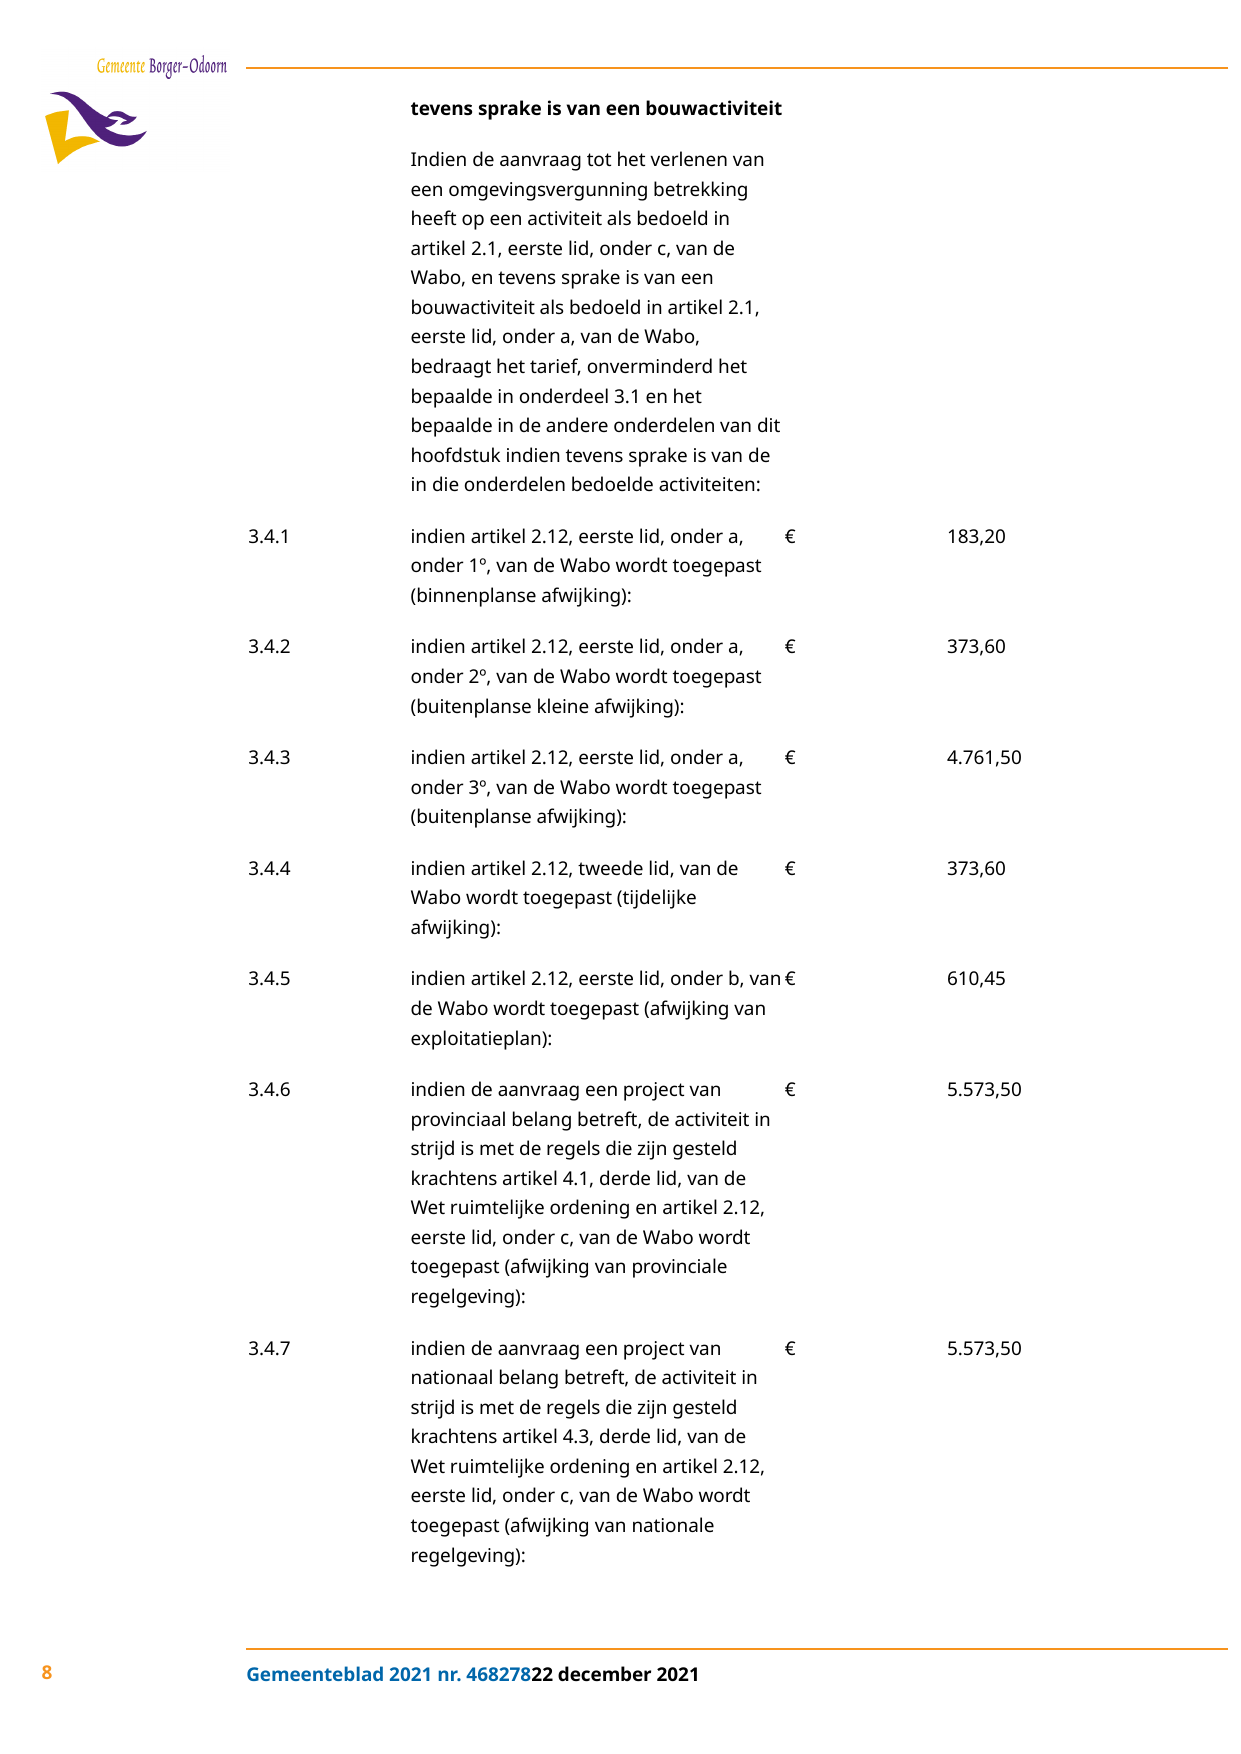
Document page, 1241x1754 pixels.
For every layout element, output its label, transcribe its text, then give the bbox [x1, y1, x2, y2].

table_cell [410, 608, 784, 634]
table_cell [410, 1309, 784, 1335]
table_cell [947, 829, 1152, 855]
table_cell [947, 95, 1152, 121]
table_cell 5.573,50 [947, 1076, 1152, 1309]
table_cell [785, 1309, 947, 1335]
table_cell 610,45 [947, 966, 1152, 1051]
table_cell [410, 829, 784, 855]
table_cell € [785, 523, 947, 608]
table_cell [785, 146, 947, 497]
table_cell [947, 498, 1152, 523]
table_cell € [785, 744, 947, 829]
table_cell [785, 498, 947, 523]
table_cell € [785, 1076, 947, 1309]
table_cell 3.4.7 [248, 1335, 410, 1568]
table_cell [947, 1051, 1152, 1076]
table_cell [785, 1051, 947, 1076]
table_cell [248, 940, 410, 966]
table_cell [785, 719, 947, 744]
table_cell [248, 829, 410, 855]
table_cell € [785, 966, 947, 1051]
table_cell 373,60 [947, 634, 1152, 719]
table_cell indien artikel 2.12, tweede lid, van de Wabo wordt toegepast (tijdelijke afwijking): [410, 855, 784, 940]
table_cell [248, 1568, 410, 1593]
table_cell [248, 719, 410, 744]
table_cell 4.761,50 [947, 744, 1152, 829]
table_cell [248, 1051, 410, 1076]
table_cell 5.573,50 [947, 1335, 1152, 1568]
table_cell [248, 146, 410, 497]
table_cell indien artikel 2.12, eerste lid, onder a, onder 2º, van de Wabo wordt toegepast (buitenplanse kleine afwijking): [410, 634, 784, 719]
table_cell [248, 608, 410, 634]
table_cell [947, 121, 1152, 146]
table_cell [785, 608, 947, 634]
table_cell [785, 940, 947, 966]
table_cell [248, 1309, 410, 1335]
table_cell tevens sprake is van een bouwactiviteit [410, 95, 784, 121]
table_cell [410, 940, 784, 966]
table_cell indien artikel 2.12, eerste lid, onder b, van de Wabo wordt toegepast (afwijking van exploitatieplan): [410, 966, 784, 1051]
table_cell [947, 1309, 1152, 1335]
table_cell 3.4.5 [248, 966, 410, 1051]
table_cell 3.4.2 [248, 634, 410, 719]
table_cell indien de aanvraag een project van provinciaal belang betreft, de activiteit in strijd is met de regels die zijn gesteld krachtens artikel 4.1, derde lid, van de Wet ruimtelijke ordening en artikel 2.12, eerste lid, onder c, van de Wabo wordt toegepast (afwijking van provinciale regelgeving): [410, 1076, 784, 1309]
table_cell 3.4.1 [248, 523, 410, 608]
picture [41, 47, 231, 172]
table_cell [410, 1051, 784, 1076]
table_cell [785, 829, 947, 855]
table_cell [947, 719, 1152, 744]
table_cell [947, 1568, 1152, 1593]
table_cell [410, 1568, 784, 1593]
table_cell [785, 121, 947, 146]
table_cell indien artikel 2.12, eerste lid, onder a, onder 3º, van de Wabo wordt toegepast (buitenplanse afwijking): [410, 744, 784, 829]
table_cell € [785, 1335, 947, 1568]
table_cell [410, 121, 784, 146]
table_cell [248, 121, 410, 146]
table_cell [785, 1568, 947, 1593]
table_cell [947, 146, 1152, 497]
table_cell 373,60 [947, 855, 1152, 940]
table_cell 3.4.4 [248, 855, 410, 940]
table_cell € [785, 855, 947, 940]
table_cell indien artikel 2.12, eerste lid, onder a, onder 1º, van de Wabo wordt toegepast (binnenplanse afwijking): [410, 523, 784, 608]
table_cell [947, 940, 1152, 966]
table_cell 3.4.3 [248, 744, 410, 829]
table_cell € [785, 634, 947, 719]
table_cell [947, 608, 1152, 634]
table_cell indien de aanvraag een project van nationaal belang betreft, de activiteit in strijd is met de regels die zijn gesteld krachtens artikel 4.3, derde lid, van de Wet ruimtelijke ordening en artikel 2.12, eerste lid, onder c, van de Wabo wordt toegepast (afwijking van nationale regelgeving): [410, 1335, 784, 1568]
table_cell [410, 719, 784, 744]
table_cell [410, 498, 784, 523]
table_cell Indien de aanvraag tot het verlenen van een omgevingsvergunning betrekking heeft op een activiteit als bedoeld in artikel 2.1, eerste lid, onder c, van de Wabo, en tevens sprake is van een bouwactiviteit als bedoeld in artikel 2.1, eerste lid, onder a, van de Wabo, bedraagt het tarief, onverminderd het bepaalde in onderdeel 3.1 en het bepaalde in de andere onderdelen van dit hoofdstuk indien tevens sprake is van de in die onderdelen bedoelde activiteiten: [410, 146, 784, 497]
table_cell [785, 95, 947, 121]
table_cell 183,20 [947, 523, 1152, 608]
table_cell [248, 95, 410, 121]
table_cell 3.4.6 [248, 1076, 410, 1309]
table_cell [248, 498, 410, 523]
